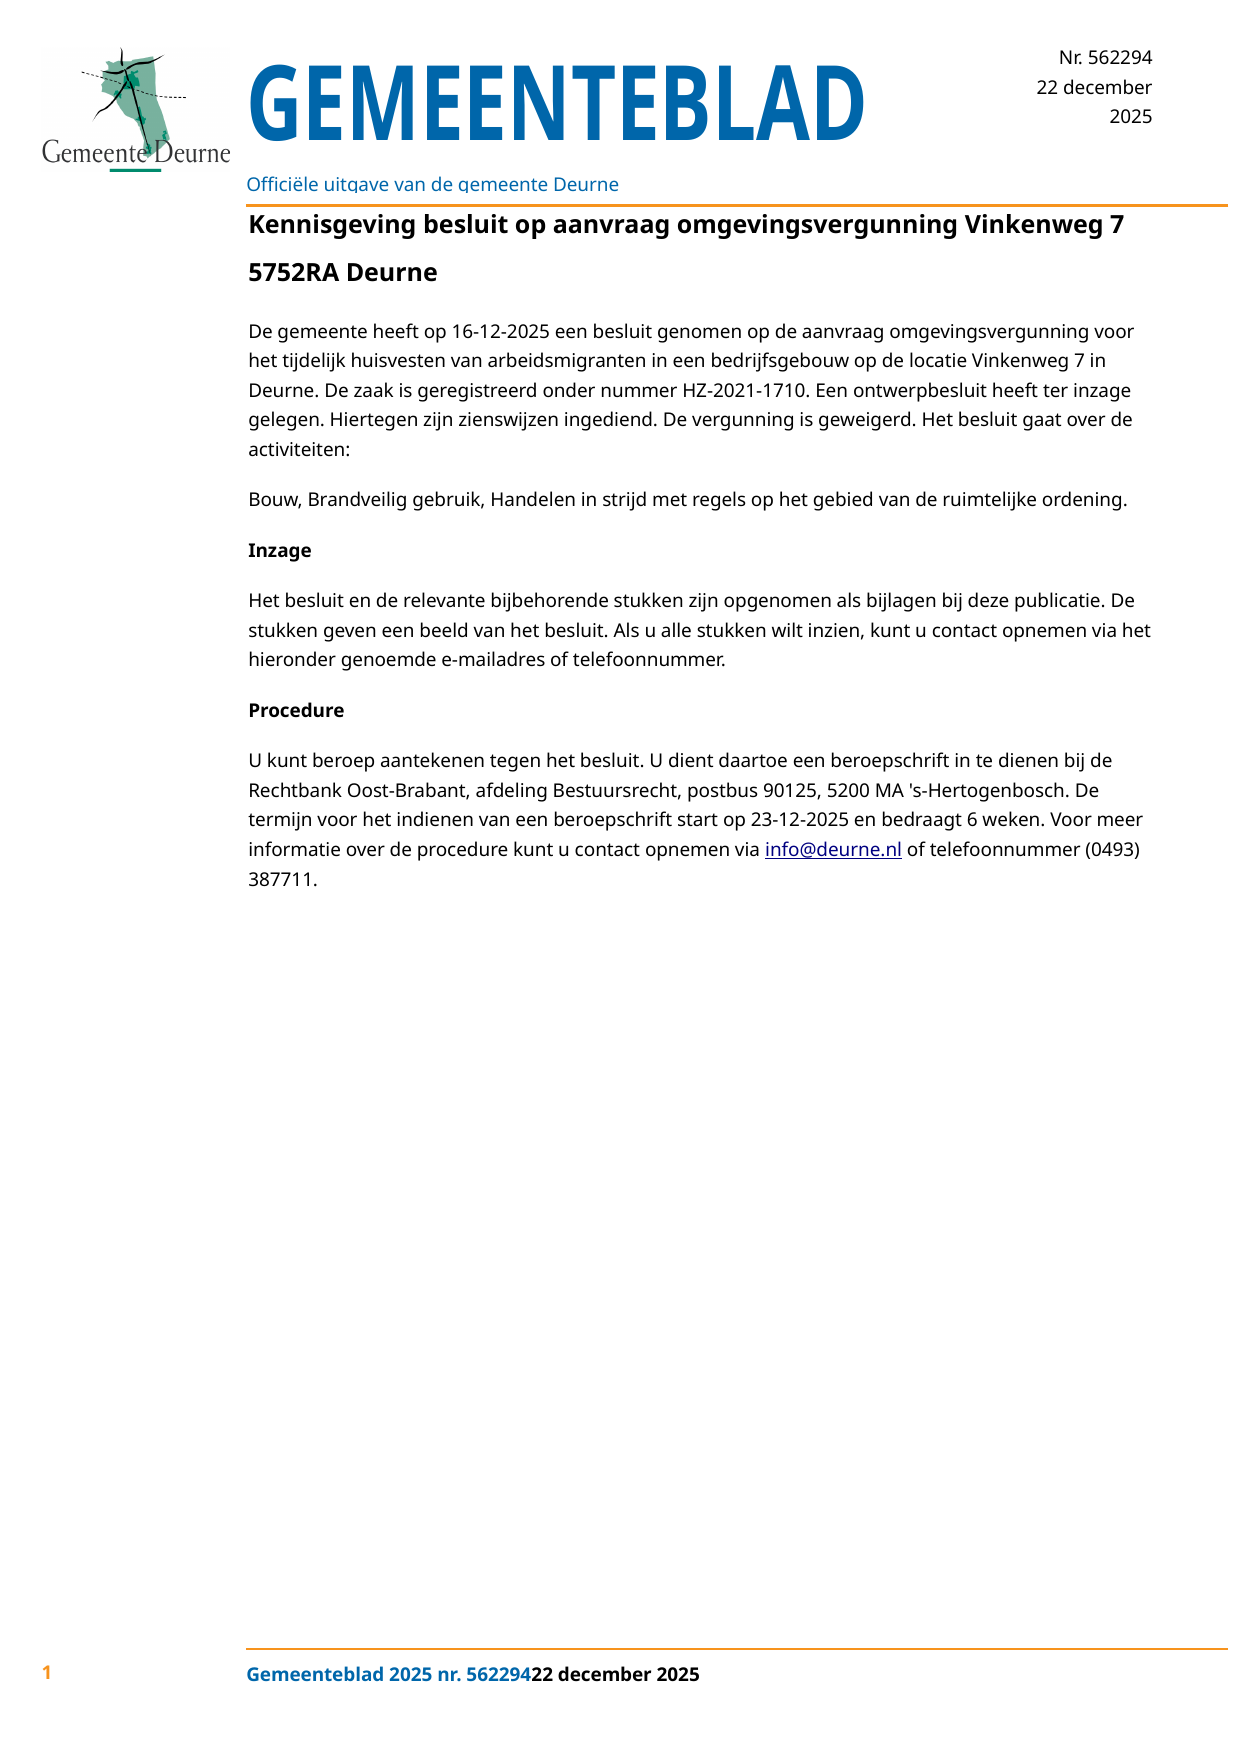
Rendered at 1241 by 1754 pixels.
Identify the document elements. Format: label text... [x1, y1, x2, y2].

text Bouw, Brandveilig gebruik, Handelen in strijd met regels op het gebied van de ruimtelijke ordening. [248, 487, 1152, 512]
text Kennisgeving besluit op aanvraag omgevingsvergunning Vinkenweg 7 5752RA Deurne [248, 207, 1152, 288]
text Procedure [248, 697, 1152, 723]
text U kunt beroep aantekenen tegen het besluit. U dient daartoe een beroepschrift in te dienen bij de Rechtbank Oost-Brabant, afdeling Bestuursrecht, postbus 90125, 5200 MA 's-Hertogenbosch. De termijn voor het indienen van een beroepschrift start op 23-12-2025 en bedraagt 6 weken. Voor meer informatie over de procedure kunt u contact opnemen via info@deurne.nl of telefoonnummer (0493) 387711. [248, 747, 1152, 892]
text De gemeente heeft op 16-12-2025 een besluit genomen op de aanvraag omgevingsvergunning voor het tijdelijk huisvesten van arbeidsmigranten in een bedrijfsgebouw op de locatie Vinkenweg 7 in Deurne. De zaak is geregistreerd onder nummer HZ-2021-1710. Een ontwerpbesluit heeft ter inzage gelegen. Hiertegen zijn zienswijzen ingediend. De vergunning is geweigerd. Het besluit gaat over de activiteiten: [248, 318, 1152, 462]
text Het besluit en de relevante bijbehorende stukken zijn opgenomen als bijlagen bij deze publicatie. De stukken geven een beeld van het besluit. Als u alle stukken wilt inzien, kunt u contact opnemen via het hieronder genoemde e-mailadres of telefoonnummer. [248, 587, 1152, 672]
picture [41, 47, 231, 172]
text Inzage [248, 537, 1152, 563]
